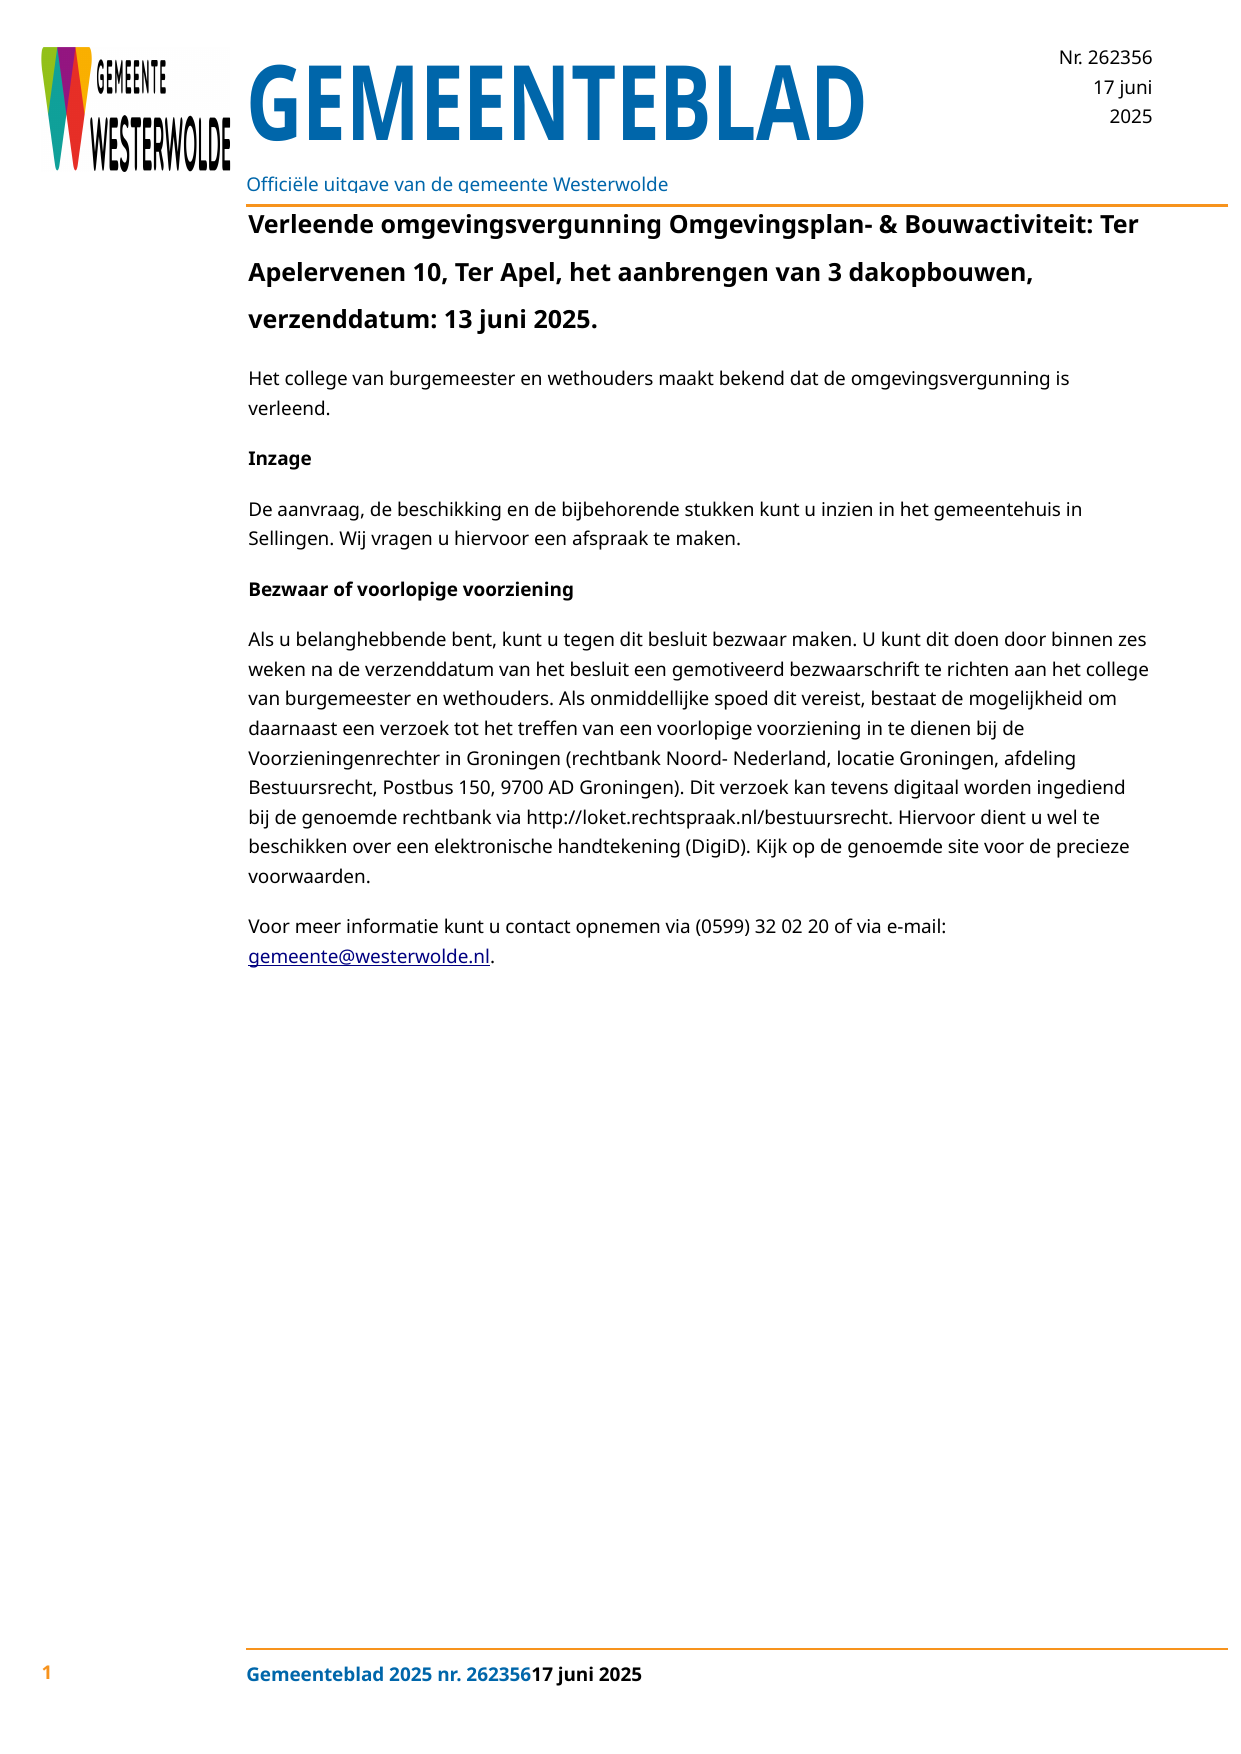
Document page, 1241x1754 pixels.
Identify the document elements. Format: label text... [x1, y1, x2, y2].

picture [41, 47, 231, 172]
text Inzage [248, 446, 1152, 471]
text De aanvraag, de beschikking en de bijbehorende stukken kunt u inzien in het gemeentehuis in Sellingen. Wij vragen u hiervoor een afspraak te maken. [248, 496, 1152, 551]
text Het college van burgemeester en wethouders maakt bekend dat de omgevingsvergunning is verleend. [248, 366, 1152, 421]
text Verleende omgevingsvergunning Omgevingsplan- & Bouwactiviteit: Ter Apelervenen 10, Ter Apel, het aanbrengen van 3 dakopbouwen, verzenddatum: 13 juni 2025. [248, 207, 1152, 336]
text Bezwaar of voorlopige voorziening [248, 576, 1152, 602]
text Voor meer informatie kunt u contact opnemen via (0599) 32 02 20 of via e-mail: gemeente@westerwolde.nl. [248, 913, 1152, 969]
text Als u belanghebbende bent, kunt u tegen dit besluit bezwaar maken. U kunt dit doen door binnen zes weken na de verzenddatum van het besluit een gemotiveerd bezwaarschrift te richten aan het college van burgemeester en wethouders. Als onmiddellijke spoed dit vereist, bestaat de mogelijkheid om daarnaast een verzoek tot het treffen van een voorlopige voorziening in te dienen bij de Voorzieningenrechter in Groningen (rechtbank Noord- Nederland, locatie Groningen, afdeling Bestuursrecht, Postbus 150, 9700 AD Groningen). Dit verzoek kan tevens digitaal worden ingediend bij de genoemde rechtbank via http://loket.rechtspraak.nl/bestuursrecht. Hiervoor dient u wel te beschikken over een elektronische handtekening (DigiD). Kijk op de genoemde site voor de precieze voorwaarden. [248, 626, 1152, 889]
